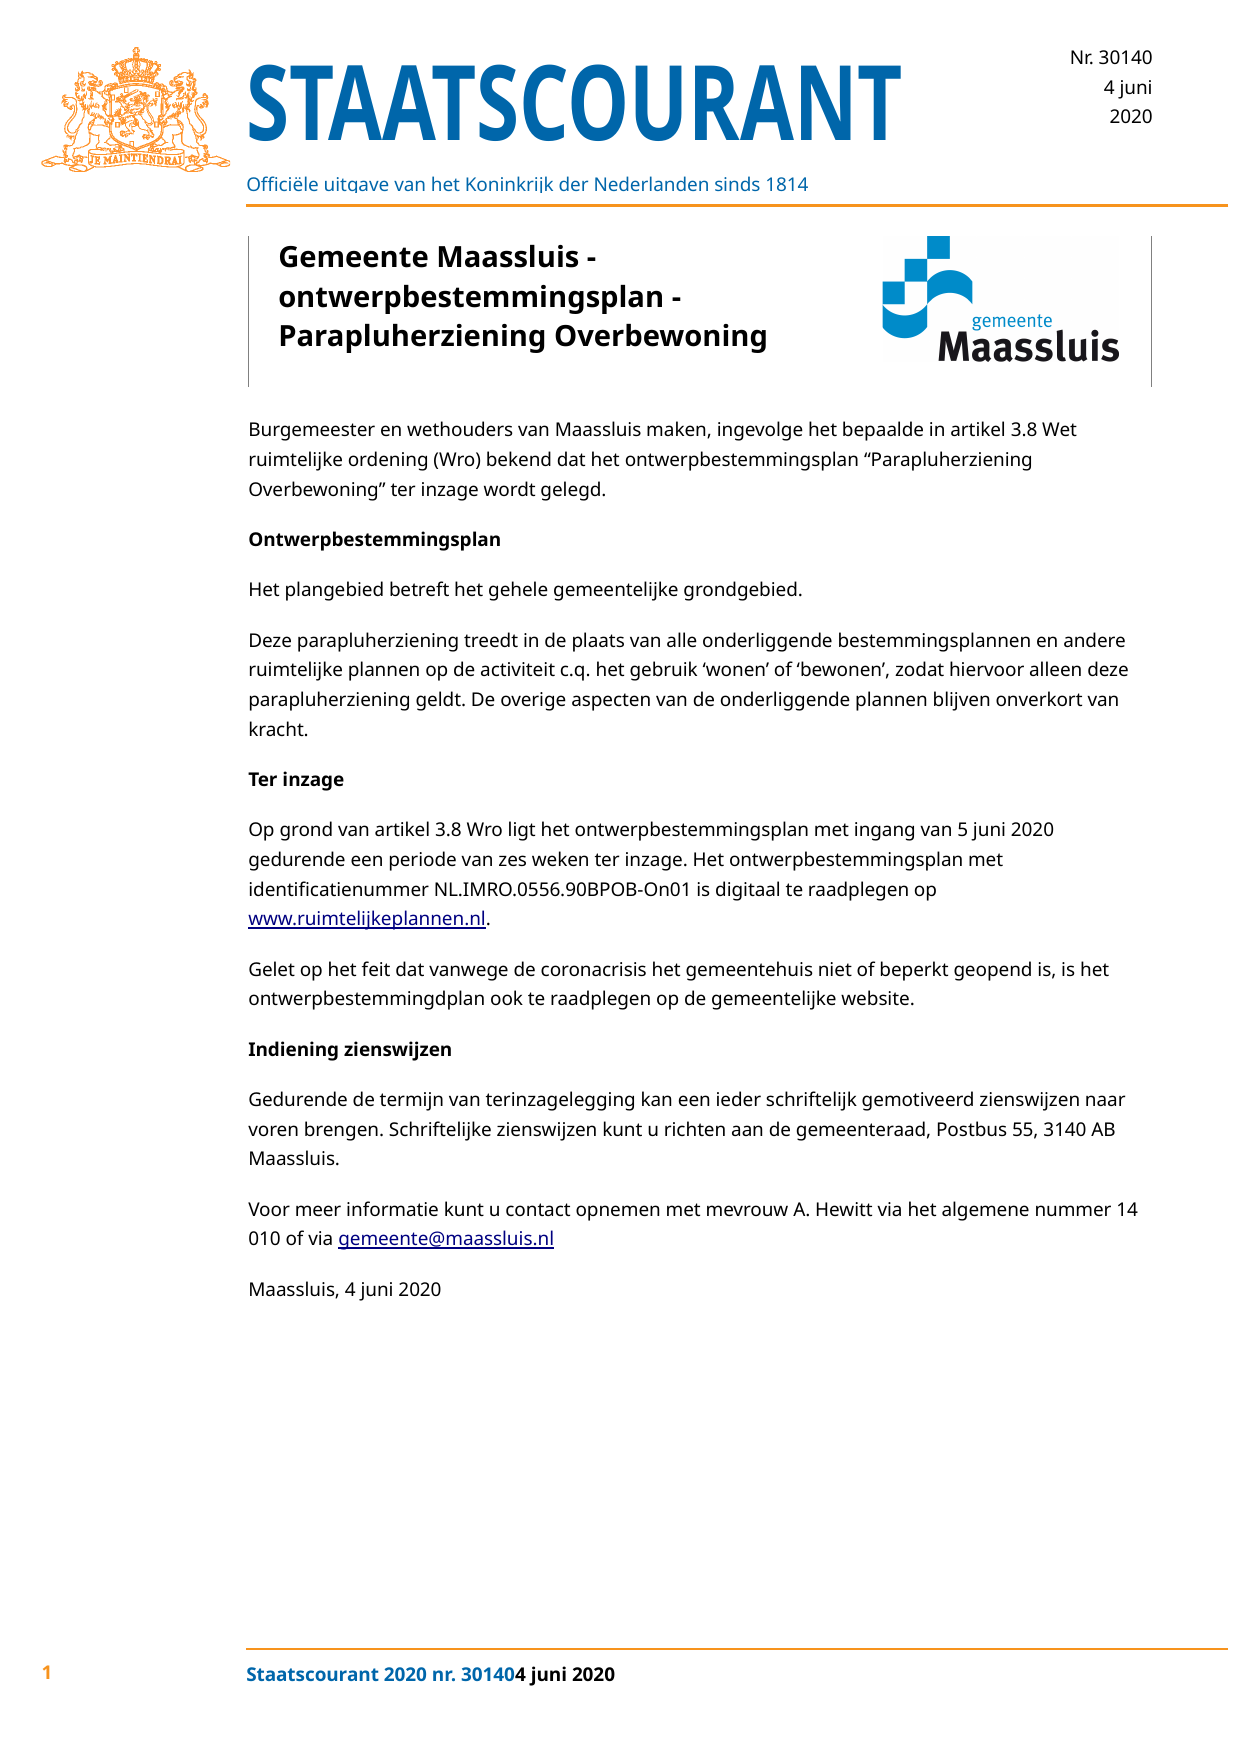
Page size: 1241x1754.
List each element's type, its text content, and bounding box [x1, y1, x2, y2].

table_header [850, 236, 1151, 387]
text Deze parapluherziening treedt in de plaats van alle onderliggende bestemmingsplannen en andere ruimtelijke plannen op de activiteit c.q. het gebruik ‘wonen’ of ‘bewonen’, zodat hiervoor alleen deze parapluherziening geldt. De overige aspecten van de onderliggende plannen blijven onverkort van kracht. [248, 627, 1152, 742]
text Gedurende de termijn van terinzagelegging kan een ieder schriftelijk gemotiveerd zienswijzen naar voren brengen. Schriftelijke zienswijzen kunt u richten aan de gemeenteraad, Postbus 55, 3140 AB Maassluis. [248, 1086, 1152, 1171]
text Voor meer informatie kunt u contact opnemen met mevrouw A. Hewitt via het algemene nummer 14 010 of via gemeente@maassluis.nl [248, 1196, 1152, 1251]
picture [882, 236, 1119, 362]
text Het plangebied betreft het gehele gemeentelijke grondgebied. [248, 577, 1152, 602]
picture [882, 236, 927, 281]
text Op grond van artikel 3.8 Wro ligt het ontwerpbestemmingsplan met ingang van 5 juni 2020 gedurende een periode van zes weken ter inzage. Het ontwerpbestemmingsplan met identificatienummer NL.IMRO.0556.90BPOB-On01 is digitaal te raadplegen op www.ruimtelijkeplannen.nl. [248, 817, 1152, 931]
text Burgemeester en wethouders van Maassluis maken, ingevolge het bepaalde in artikel 3.8 Wet ruimtelijke ordening (Wro) bekend dat het ontwerpbestemmingsplan “Parapluherziening Overbewoning” ter inzage wordt gelegd. [248, 417, 1152, 502]
picture [41, 47, 231, 172]
text Maassluis, 4 juni 2020 [248, 1276, 1152, 1302]
text Ontwerpbestemmingsplan [248, 526, 1152, 552]
table_header Gemeente Maassluis - ontwerpbestemmingsplan - Parapluherziening Overbewoning [249, 236, 850, 387]
text Gelet op het feit dat vanwege de coronacrisis het gemeentehuis niet of beperkt geopend is, is het ontwerpbestemmingdplan ook te raadplegen op de gemeentelijke website. [248, 956, 1152, 1011]
text Indiening zienswijzen [248, 1036, 1152, 1062]
text Ter inzage [248, 766, 1152, 792]
